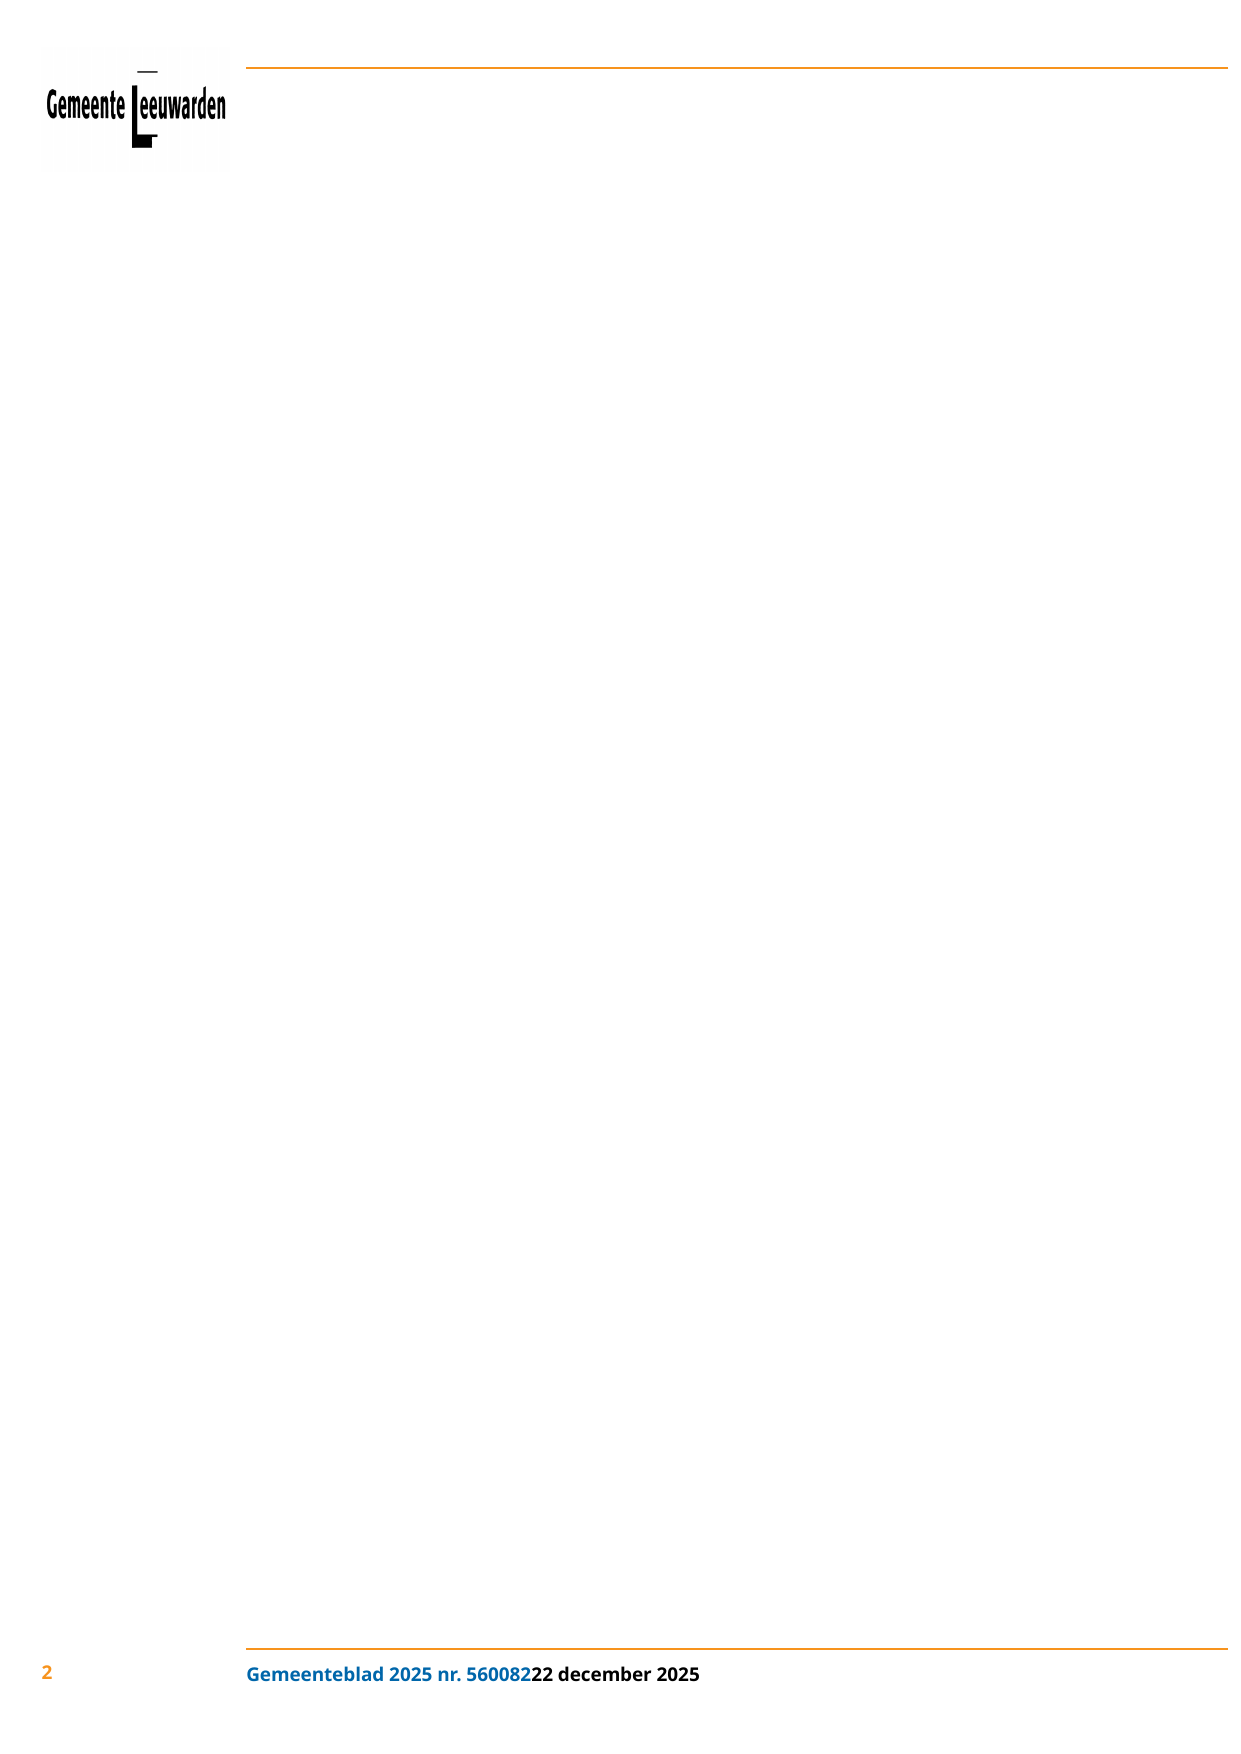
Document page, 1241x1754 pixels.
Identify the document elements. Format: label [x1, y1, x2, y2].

picture [41, 47, 231, 172]
